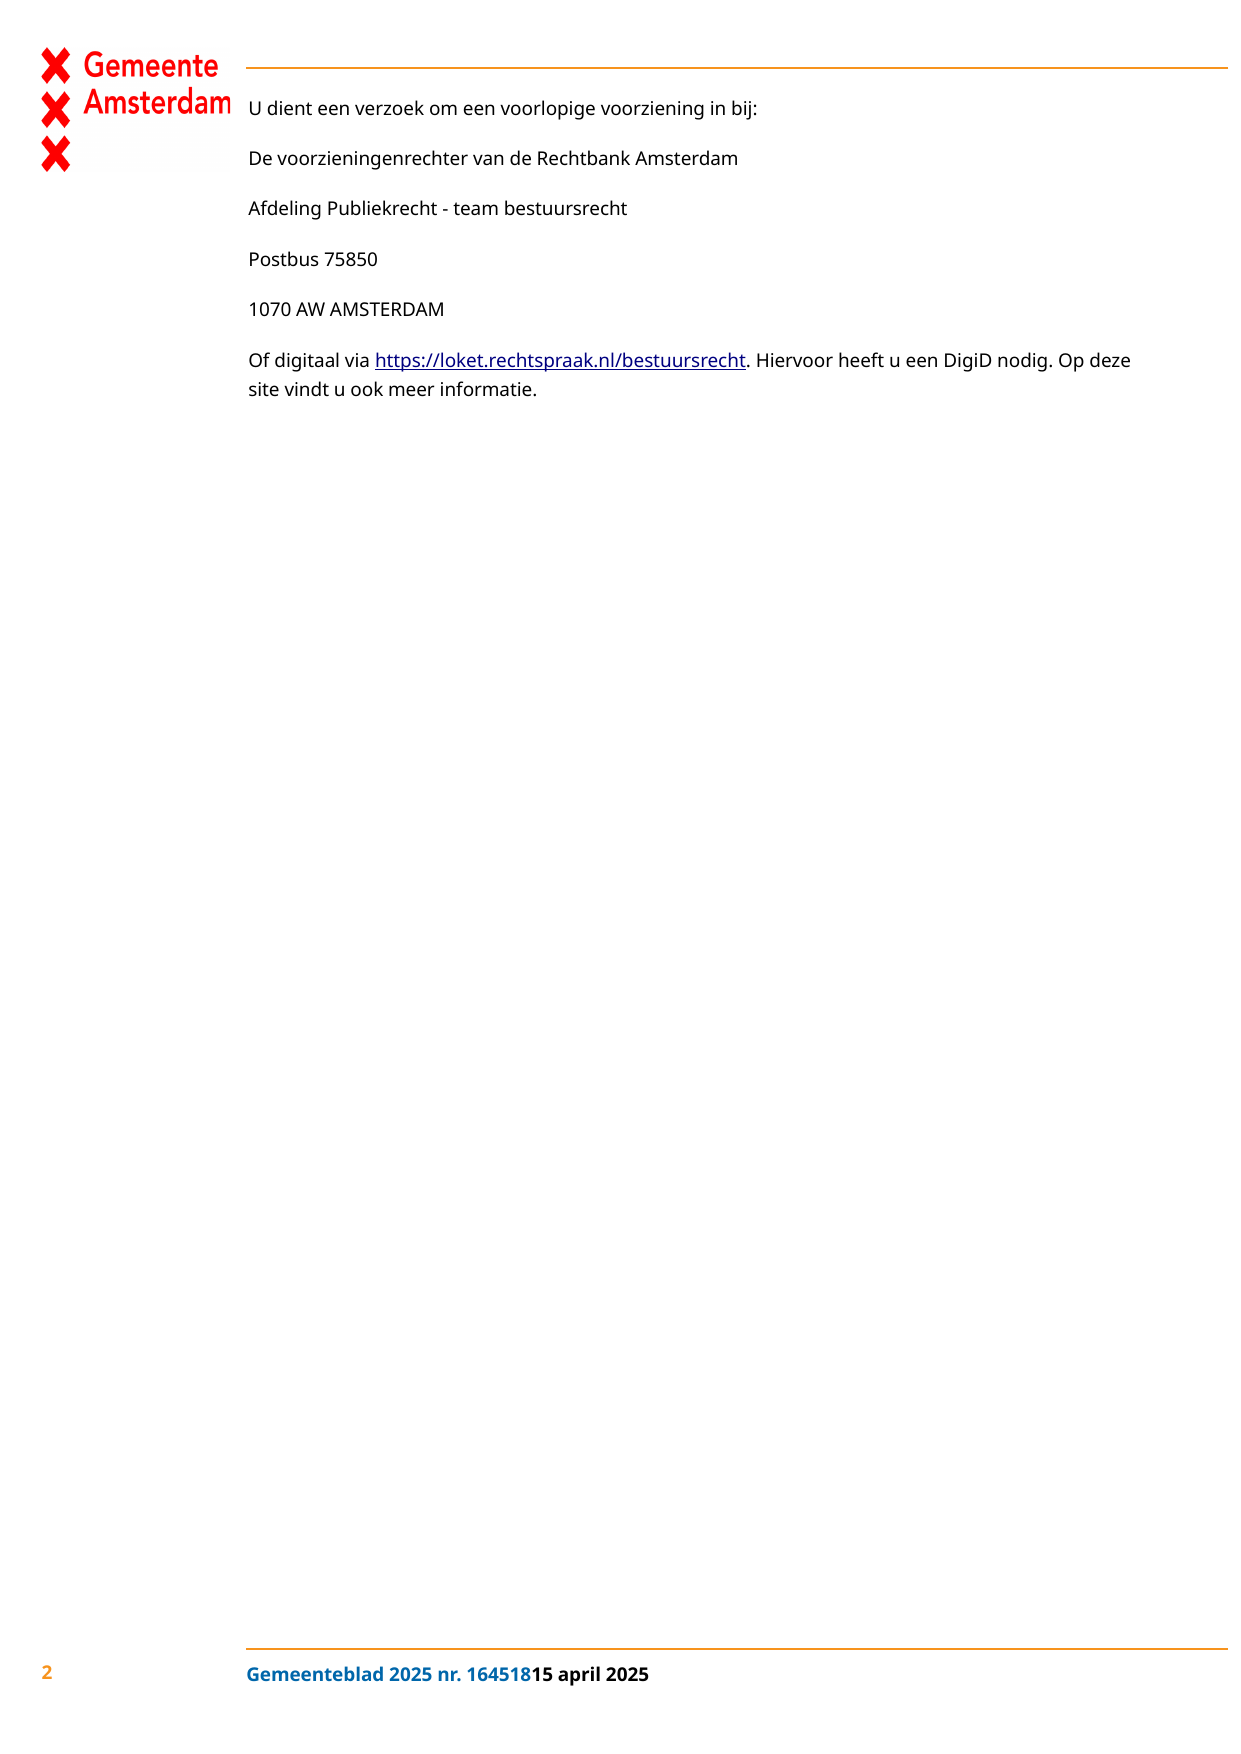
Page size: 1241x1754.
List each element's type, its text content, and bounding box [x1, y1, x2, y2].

text Postbus 75850 [248, 246, 1152, 272]
text Of digitaal via https://loket.rechtspraak.nl/bestuursrecht. Hiervoor heeft u een DigiD nodig. Op deze site vindt u ook meer informatie. [248, 347, 1152, 402]
text De voorzieningenrechter van de Rechtbank Amsterdam [248, 145, 1152, 171]
text 1070 AW AMSTERDAM [248, 296, 1152, 322]
picture [41, 47, 231, 172]
text U dient een verzoek om een voorlopige voorziening in bij: [248, 95, 1152, 121]
text Afdeling Publiekrecht - team bestuursrecht [248, 196, 1152, 221]
